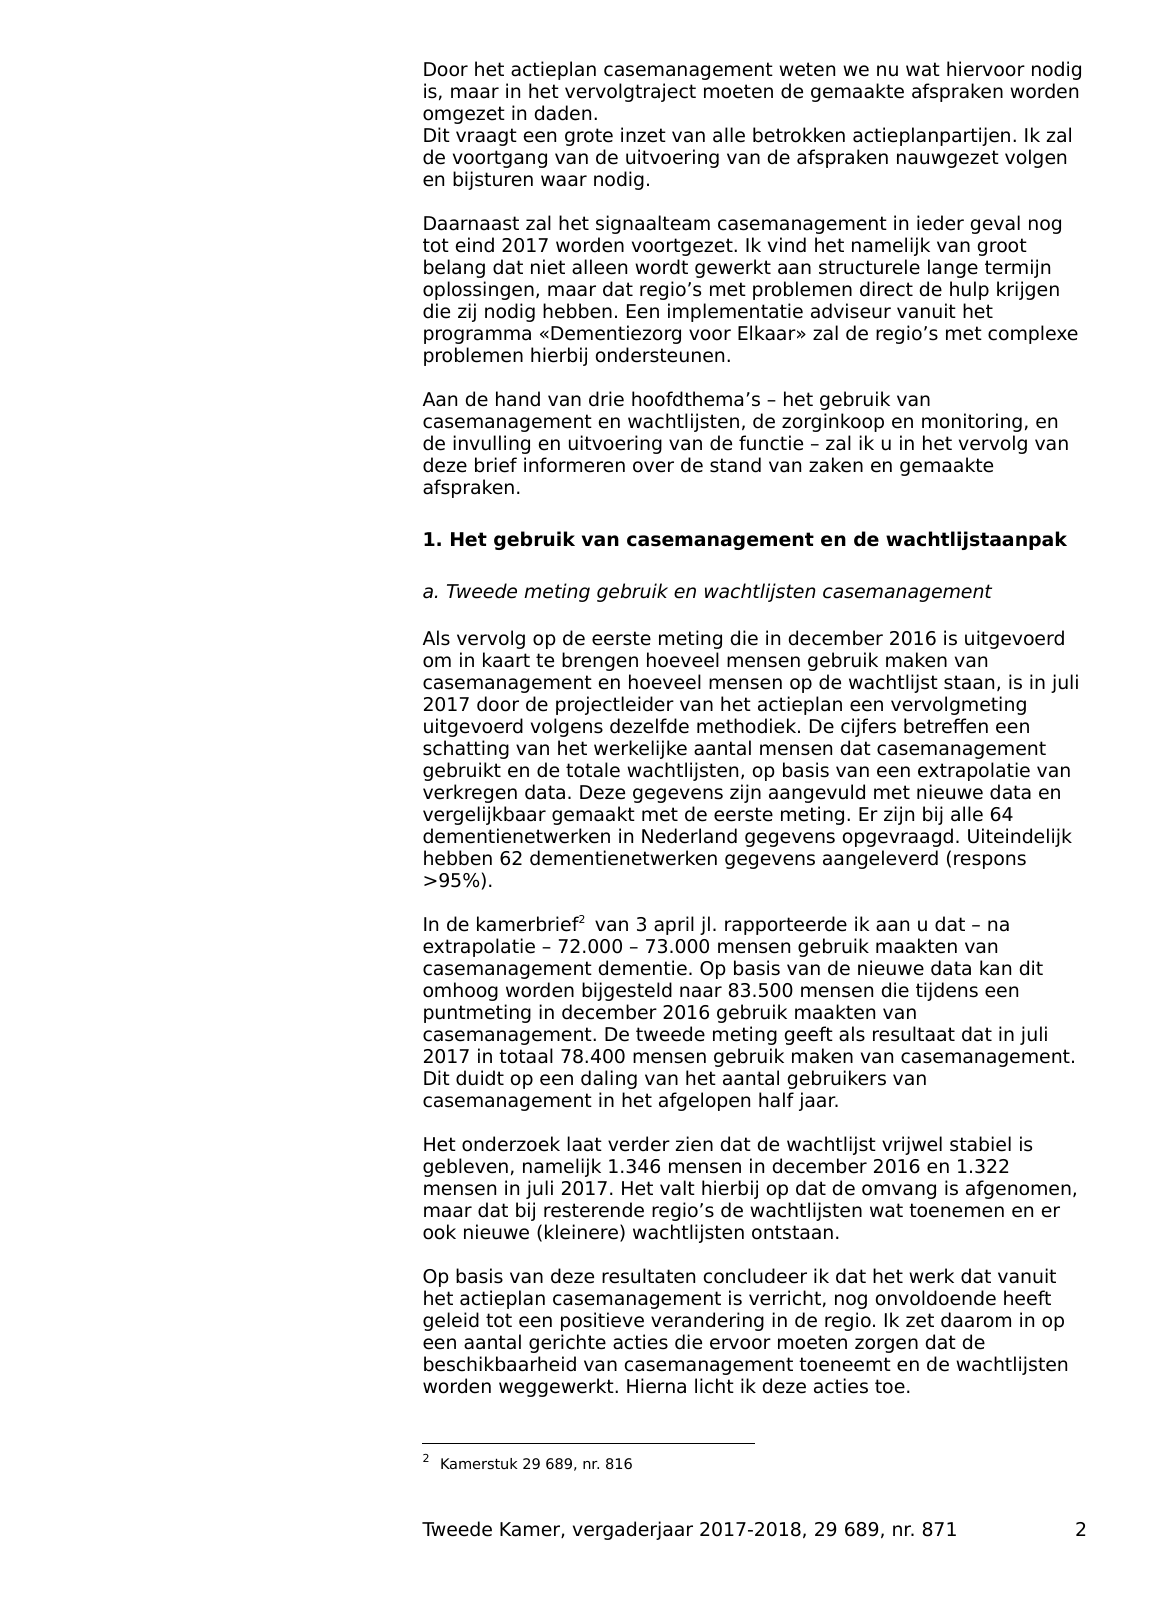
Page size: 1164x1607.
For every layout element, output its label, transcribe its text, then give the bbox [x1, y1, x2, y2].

text Het onderzoek laat verder zien dat de wachtlijst vrijwel stabiel is gebleven, namelijk 1.346 mensen in december 2016 en 1.322 mensen in juli 2017. Het valt hierbij op dat de omvang is afgenomen, maar dat bij resterende regio’s de wachtlijsten wat toenemen en er ook nieuwe (kleinere) wachtlijsten ontstaan. [422, 1134, 1087, 1244]
text Aan de hand van drie hoofdthema’s – het gebruik van casemanagement en wachtlijsten, de zorginkoop en monitoring, en de invulling en uitvoering van de functie – zal ik u in het vervolg van deze brief informeren over de stand van zaken en gemaakte afspraken. [422, 389, 1087, 499]
text Op basis van deze resultaten concludeer ik dat het werk dat vanuit het actieplan casemanagement is verricht, nog onvoldoende heeft geleid tot een positieve verandering in de regio. Ik zet daarom in op een aantal gerichte acties die ervoor moeten zorgen dat de beschikbaarheid van casemanagement toeneemt en de wachtlijsten worden weggewerkt. Hierna licht ik deze acties toe. [422, 1266, 1087, 1398]
text Als vervolg op de eerste meting die in december 2016 is uitgevoerd om in kaart te brengen hoeveel mensen gebruik maken van casemanagement en hoeveel mensen op de wachtlijst staan, is in juli 2017 door de projectleider van het actieplan een vervolgmeting uitgevoerd volgens dezelfde methodiek. De cijfers betreffen een schatting van het werkelijke aantal mensen dat casemanagement gebruikt en de totale wachtlijsten, op basis van een extrapolatie van verkregen data. Deze gegevens zijn aangevuld met nieuwe data en vergelijkbaar gemaakt met de eerste meting. Er zijn bij alle 64 dementienetwerken in Nederland gegevens opgevraagd. Uiteindelijk hebben 62 dementienetwerken gegevens aangeleverd (respons >95%). [422, 628, 1087, 892]
text Kamerstuk 29 689, nr. 816 [422, 1452, 1087, 1474]
text Door het actieplan casemanagement weten we nu wat hiervoor nodig is, maar in het vervolgtraject moeten de gemaakte afspraken worden omgezet in daden. [422, 59, 1087, 125]
text In de kamerbrief van 3 april jl. rapporteerde ik aan u dat – na extrapolatie – 72.000 – 73.000 mensen gebruik maakten van casemanagement dementie. Op basis van de nieuwe data kan dit omhoog worden bijgesteld naar 83.500 mensen die tijdens een puntmeting in december 2016 gebruik maakten van casemanagement. De tweede meting geeft als resultaat dat in juli 2017 in totaal 78.400 mensen gebruik maken van casemanagement. Dit duidt op een daling van het aantal gebruikers van casemanagement in het afgelopen half jaar. [422, 914, 1087, 1112]
text Dit vraagt een grote inzet van alle betrokken actieplanpartijen. Ik zal de voortgang van de uitvoering van de afspraken nauwgezet volgen en bijsturen waar nodig. [422, 125, 1087, 191]
subtitle a. Tweede meting gebruik en wachtlijsten casemanagement [422, 581, 1087, 603]
text Daarnaast zal het signaalteam casemanagement in ieder geval nog tot eind 2017 worden voortgezet. Ik vind het namelijk van groot belang dat niet alleen wordt gewerkt aan structurele lange termijn oplossingen, maar dat regio’s met problemen direct de hulp krijgen die zij nodig hebben. Een implementatie adviseur vanuit het programma «Dementiezorg voor Elkaar» zal de regio’s met complexe problemen hierbij ondersteunen. [422, 213, 1087, 367]
subtitle 1. Het gebruik van casemanagement en de wachtlijstaanpak [422, 529, 1087, 551]
